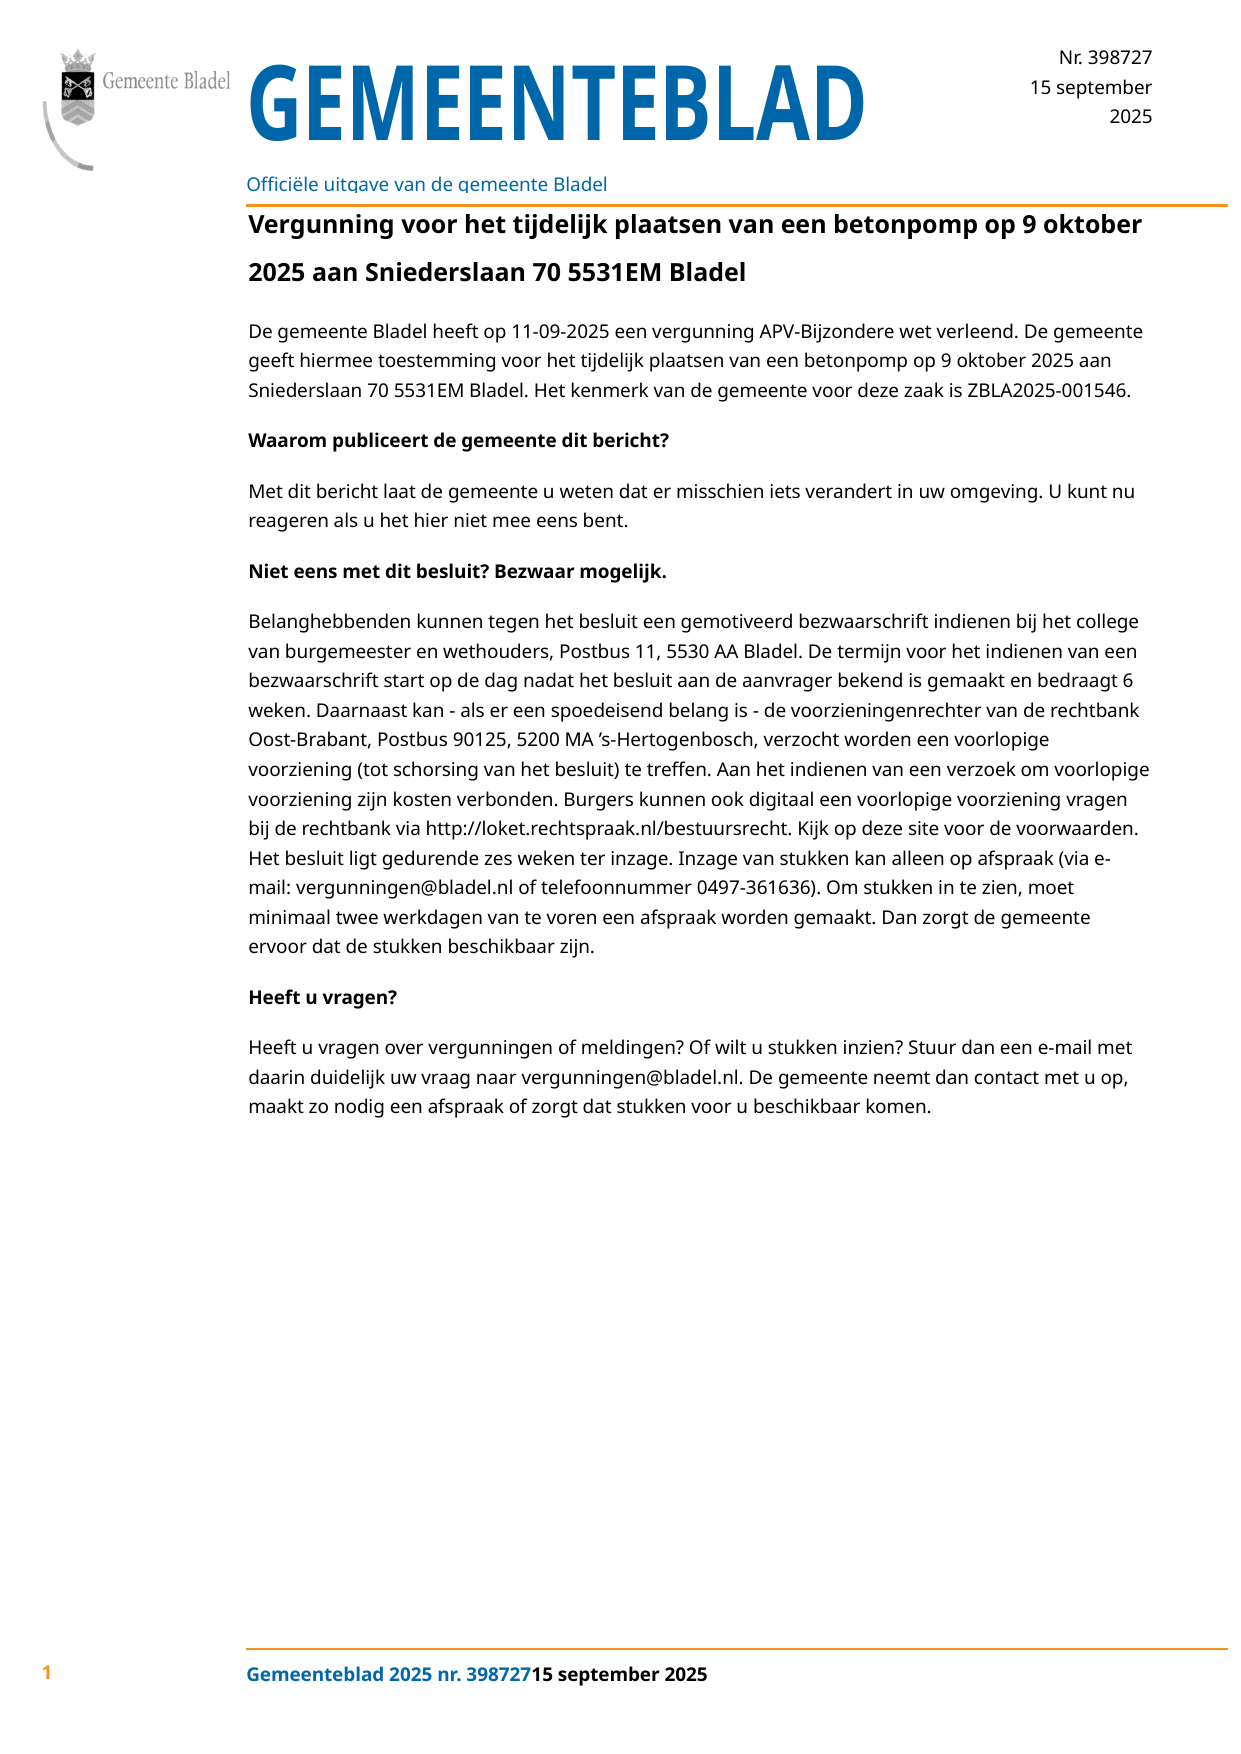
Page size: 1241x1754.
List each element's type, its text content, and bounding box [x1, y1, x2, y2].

text Heeft u vragen over vergunningen of meldingen? Of wilt u stukken inzien? Stuur dan een e-mail met daarin duidelijk uw vraag naar vergunningen@bladel.nl. De gemeente neemt dan contact met u op, maakt zo nodig een afspraak of zorgt dat stukken voor u beschikbaar komen. [248, 1034, 1152, 1119]
text Belanghebbenden kunnen tegen het besluit een gemotiveerd bezwaarschrift indienen bij het college van burgemeester en wethouders, Postbus 11, 5530 AA Bladel. De termijn voor het indienen van een bezwaarschrift start op de dag nadat het besluit aan de aanvrager bekend is gemaakt en bedraagt 6 weken. Daarnaast kan - als er een spoedeisend belang is - de voorzieningenrechter van de rechtbank Oost-Brabant, Postbus 90125, 5200 MA ’s-Hertogenbosch, verzocht worden een voorlopige voorziening (tot schorsing van het besluit) te treffen. Aan het indienen van een verzoek om voorlopige voorziening zijn kosten verbonden. Burgers kunnen ook digitaal een voorlopige voorziening vragen bij de rechtbank via http://loket.rechtspraak.nl/bestuursrecht. Kijk op deze site voor de voorwaarden. Het besluit ligt gedurende zes weken ter inzage. Inzage van stukken kan alleen op afspraak (via e-mail: vergunningen@bladel.nl of telefoonnummer 0497-361636). Om stukken in te zien, moet minimaal twee werkdagen van te voren een afspraak worden gemaakt. Dan zorgt de gemeente ervoor dat de stukken beschikbaar zijn. [248, 608, 1152, 959]
text Heeft u vragen? [248, 984, 1152, 1010]
text De gemeente Bladel heeft op 11-09-2025 een vergunning APV-Bijzondere wet verleend. De gemeente geeft hiermee toestemming voor het tijdelijk plaatsen van een betonpomp op 9 oktober 2025 aan Sniederslaan 70 5531EM Bladel. Het kenmerk van de gemeente voor deze zaak is ZBLA2025-001546. [248, 318, 1152, 403]
text Waarom publiceert de gemeente dit bericht? [248, 427, 1152, 453]
text Vergunning voor het tijdelijk plaatsen van een betonpomp op 9 oktober 2025 aan Sniederslaan 70 5531EM Bladel [248, 207, 1152, 288]
text Niet eens met dit besluit? Bezwaar mogelijk. [248, 558, 1152, 584]
text Met dit bericht laat de gemeente u weten dat er misschien iets verandert in uw omgeving. U kunt nu reageren als u het hier niet mee eens bent. [248, 478, 1152, 533]
picture [41, 47, 231, 172]
